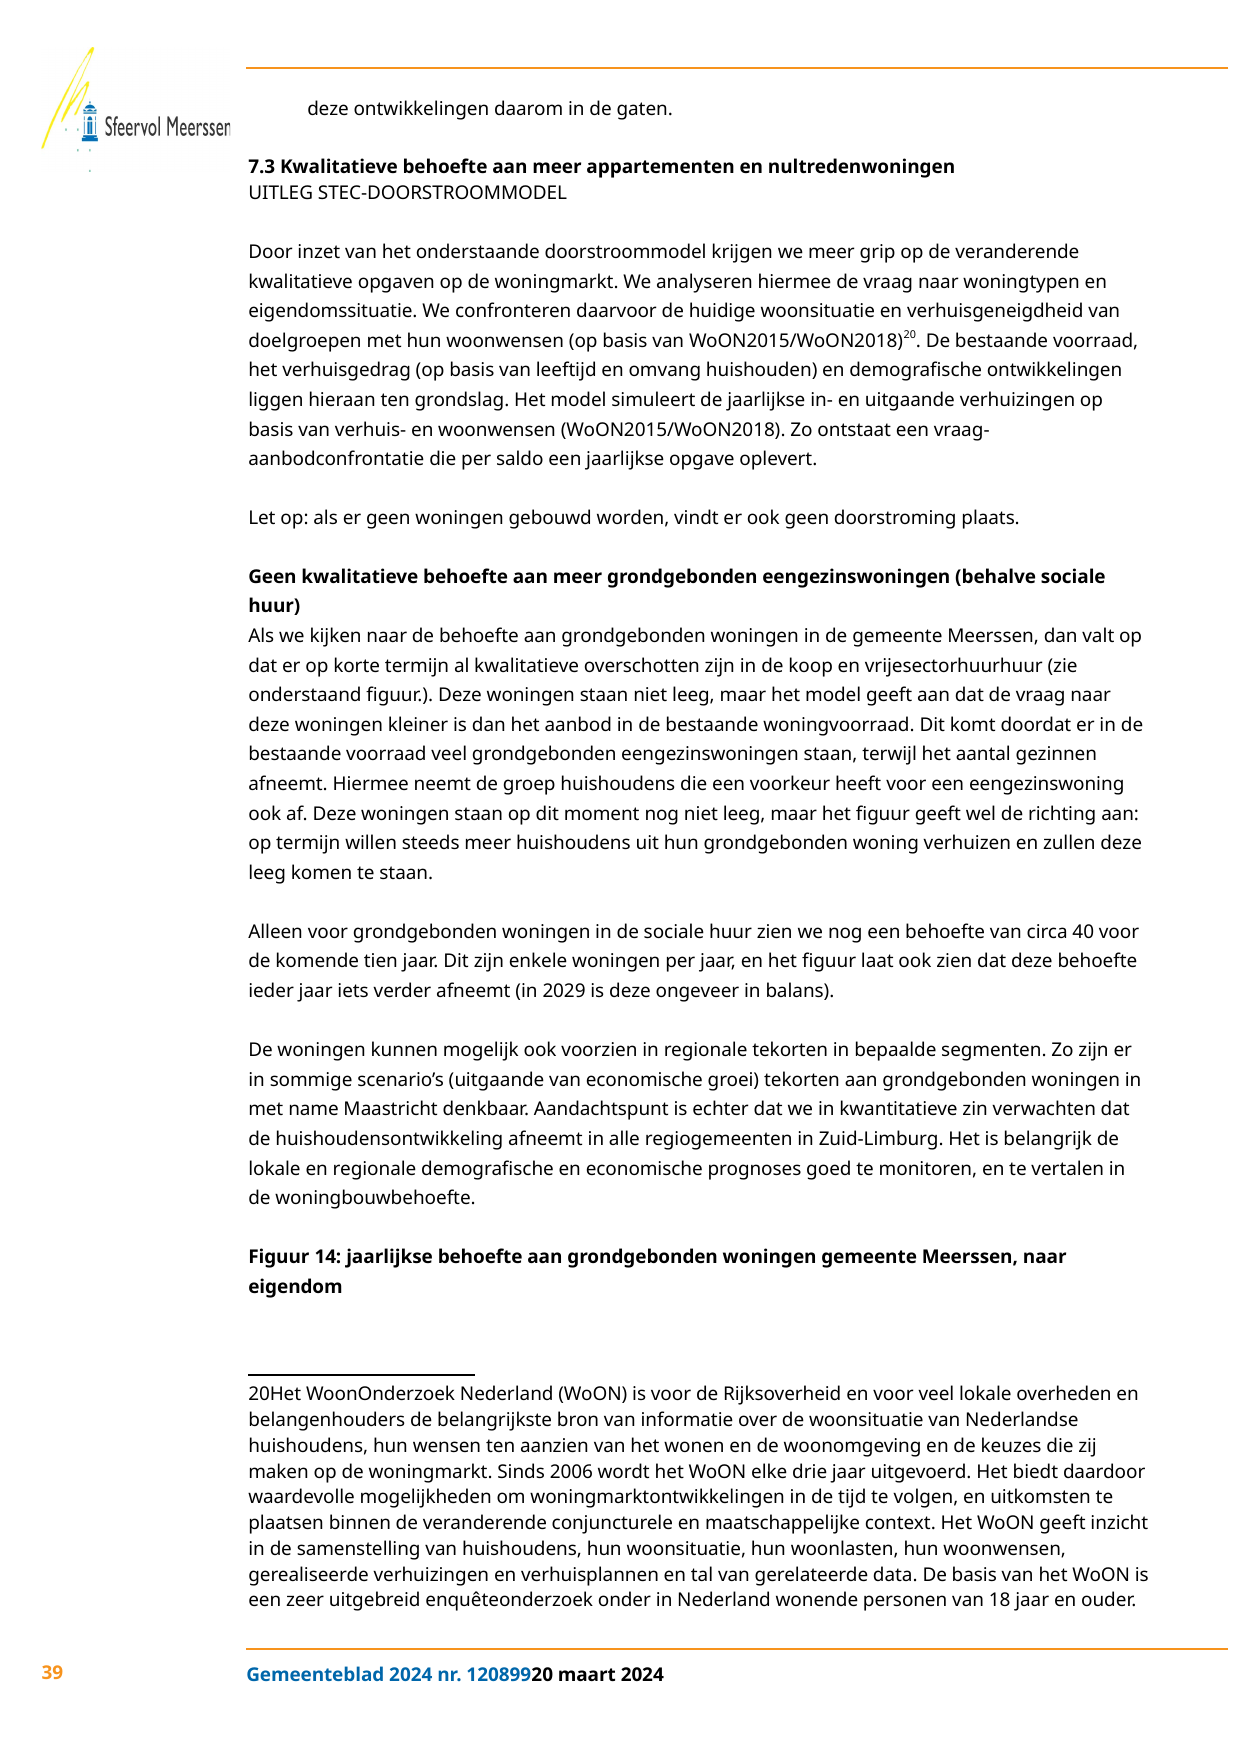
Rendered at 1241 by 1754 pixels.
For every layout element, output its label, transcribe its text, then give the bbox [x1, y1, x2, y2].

table_header deze ontwikkelingen daarom in de gaten. [248, 95, 1152, 121]
table_header UITLEG STEC-DOORSTROOMMODEL Door inzet van het onderstaande doorstroommodel krijgen we meer grip op de veranderende kwalitatieve opgaven op de woningmarkt. We analyseren hiermee de vraag naar woningtypen en eigendomssituatie. We confronteren daarvoor de huidige woonsituatie en verhuisgeneigdheid van doelgroepen met hun woonwensen (op basis van WoON2015/WoON2018). De bestaande voorraad, het verhuisgedrag (op basis van leeftijd en omvang huishouden) en demografische ontwikkelingen liggen hieraan ten grondslag. Het model simuleert de jaarlijkse in- en uitgaande verhuizingen op basis van verhuis- en woonwensen (WoON2015/WoON2018). Zo ontstaat een vraag-aanbodconfrontatie die per saldo een jaarlijkse opgave oplevert. Let op: als er geen woningen gebouwd worden, vindt er ook geen doorstroming plaats. [248, 179, 1152, 530]
text Als we kijken naar de behoefte aan grondgebonden woningen in de gemeente Meerssen, dan valt op dat er op korte termijn al kwalitatieve overschotten zijn in de koop en vrijesectorhuurhuur (zie onderstaand figuur.). Deze woningen staan niet leeg, maar het model geeft aan dat de vraag naar deze woningen kleiner is dan het aanbod in de bestaande woningvoorraad. Dit komt doordat er in de bestaande voorraad veel grondgebonden eengezinswoningen staan, terwijl het aantal gezinnen afneemt. Hiermee neemt de groep huishoudens die een voorkeur heeft voor een eengezinswoning ook af. Deze woningen staan op dit moment nog niet leeg, maar het figuur geeft wel de richting aan: op termijn willen steeds meer huishoudens uit hun grondgebonden woning verhuizen en zullen deze leeg komen te staan. [248, 622, 1152, 885]
picture [41, 47, 231, 172]
text Figuur 14: jaarlijkse behoefte aan grondgebonden woningen gemeente Meerssen, naar eigendom [248, 1243, 1152, 1299]
text Alleen voor grondgebonden woningen in de sociale huur zien we nog een behoefte van circa 40 voor de komende tien jaar. Dit zijn enkele woningen per jaar, en het figuur laat ook zien dat deze behoefte ieder jaar iets verder afneemt (in 2029 is deze ongeveer in balans). [248, 918, 1152, 1003]
text De woningen kunnen mogelijk ook voorzien in regionale tekorten in bepaalde segmenten. Zo zijn er in sommige scenario’s (uitgaande van economische groei) tekorten aan grondgebonden woningen in met name Maastricht denkbaar. Aandachtspunt is echter dat we in kwantitatieve zin verwachten dat de huishoudensontwikkeling afneemt in alle regiogemeenten in Zuid-Limburg. Het is belangrijk de lokale en regionale demografische en economische prognoses goed te monitoren, en te vertalen in de woningbouwbehoefte. [248, 1036, 1152, 1210]
text 7.3 Kwalitatieve behoefte aan meer appartementen en nultredenwoningen [248, 153, 1152, 179]
text Geen kwalitatieve behoefte aan meer grondgebonden eengezinswoningen (behalve sociale huur) [248, 563, 1152, 618]
